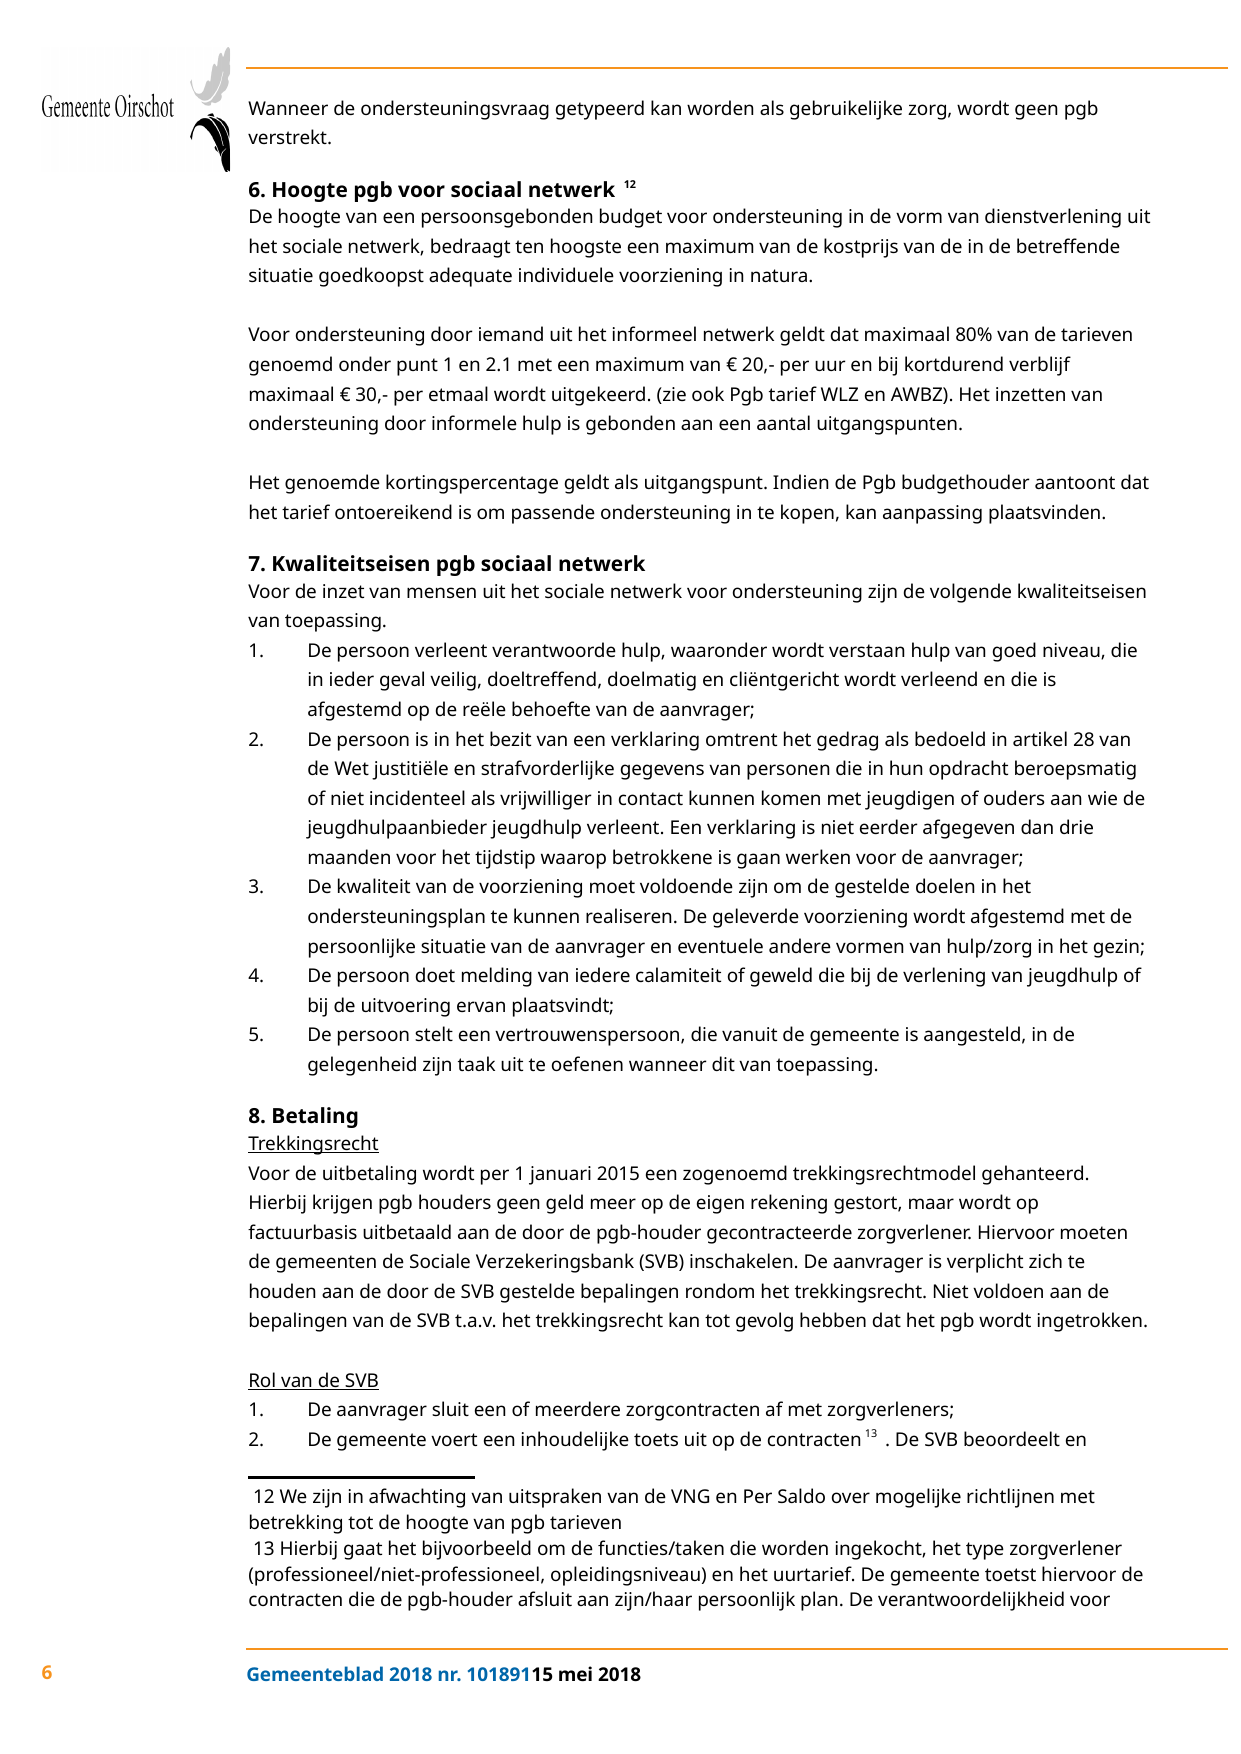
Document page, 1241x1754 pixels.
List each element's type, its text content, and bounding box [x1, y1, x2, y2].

list De kwaliteit van de voorziening moet voldoende zijn om de gestelde doelen in het ondersteuningsplan te kunnen realiseren. De geleverde voorziening wordt afgestemd met de persoonlijke situatie van de aanvrager en eventuele andere vormen van hulp/zorg in het gezin; [248, 874, 1152, 959]
text We zijn in afwachting van uitspraken van de VNG en Per Saldo over mogelijke richtlijnen met betrekking tot de hoogte van pgb tarieven [248, 1483, 1152, 1535]
text De hoogte van een persoonsgebonden budget voor ondersteuning in de vorm van dienstverlening uit het sociale netwerk, bedraagt ten hoogste een maximum van de kostprijs van de in de betreffende situatie goedkoopst adequate individuele voorziening in natura. [248, 203, 1152, 288]
list De persoon stelt een vertrouwenspersoon, die vanuit de gemeente is aangesteld, in de gelegenheid zijn taak uit te oefenen wanneer dit van toepassing. [248, 1022, 1152, 1077]
text 8. Betaling [248, 1102, 1152, 1130]
text 7. Kwaliteitseisen pgb sociaal netwerk [248, 549, 1152, 578]
text Trekkingsrecht [248, 1130, 1152, 1156]
list De persoon verleent verantwoorde hulp, waaronder wordt verstaan hulp van goed niveau, die in ieder geval veilig, doeltreffend, doelmatig en cliëntgericht wordt verleend en die is afgestemd op de reële behoefte van de aanvrager; [248, 637, 1152, 722]
list De gemeente voert een inhoudelijke toets uit op de contracten . De SVB beoordeelt en [248, 1426, 1152, 1452]
list De persoon doet melding van iedere calamiteit of geweld die bij de verlening van jeugdhulp of bij de uitvoering ervan plaatsvindt; [248, 962, 1152, 1018]
text 6. Hoogte pgb voor sociaal netwerk [248, 175, 1152, 203]
list De persoon is in het bezit van een verklaring omtrent het gedrag als bedoeld in artikel 28 van de Wet justitiële en strafvorderlijke gegevens van personen die in hun opdracht beroepsmatig of niet incidenteel als vrijwilliger in contact kunnen komen met jeugdigen of ouders aan wie de jeugdhulpaanbieder jeugdhulp verleent. Een verklaring is niet eerder afgegeven dan drie maanden voor het tijdstip waarop betrokkene is gaan werken voor de aanvrager; [248, 726, 1152, 870]
text Voor de inzet van mensen uit het sociale netwerk voor ondersteuning zijn de volgende kwaliteitseisen van toepassing. [248, 578, 1152, 633]
text Voor ondersteuning door iemand uit het informeel netwerk geldt dat maximaal 80% van de tarieven genoemd onder punt 1 en 2.1 met een maximum van € 20,- per uur en bij kortdurend verblijf maximaal € 30,- per etmaal wordt uitgekeerd. (zie ook Pgb tarief WLZ en AWBZ). Het inzetten van ondersteuning door informele hulp is gebonden aan een aantal uitgangspunten. [248, 322, 1152, 436]
list Hierbij gaat het bijvoorbeeld om de functies/taken die worden ingekocht, het type zorgverlener (professioneel/niet-professioneel, opleidingsniveau) en het uurtarief. De gemeente toetst hiervoor de contracten die de pgb-houder afsluit aan zijn/haar persoonlijk plan. De verantwoordelijkheid voor [248, 1535, 1152, 1612]
text Rol van de SVB [248, 1367, 1152, 1392]
text Wanneer de ondersteuningsvraag getypeerd kan worden als gebruikelijke zorg, wordt geen pgb verstrekt. [248, 95, 1152, 150]
picture [41, 47, 231, 172]
text Voor de uitbetaling wordt per 1 januari 2015 een zogenoemd trekkingsrechtmodel gehanteerd. Hierbij krijgen pgb houders geen geld meer op de eigen rekening gestort, maar wordt op factuurbasis uitbetaald aan de door de pgb-houder gecontracteerde zorgverlener. Hiervoor moeten de gemeenten de Sociale Verzekeringsbank (SVB) inschakelen. De aanvrager is verplicht zich te houden aan de door de SVB gestelde bepalingen rondom het trekkingsrecht. Niet voldoen aan de bepalingen van de SVB t.a.v. het trekkingsrecht kan tot gevolg hebben dat het pgb wordt ingetrokken. [248, 1160, 1152, 1333]
list De aanvrager sluit een of meerdere zorgcontracten af met zorgverleners; [248, 1396, 1152, 1422]
text Het genoemde kortingspercentage geldt als uitgangspunt. Indien de Pgb budgethouder aantoont dat het tarief ontoereikend is om passende ondersteuning in te kopen, kan aanpassing plaatsvinden. [248, 469, 1152, 525]
